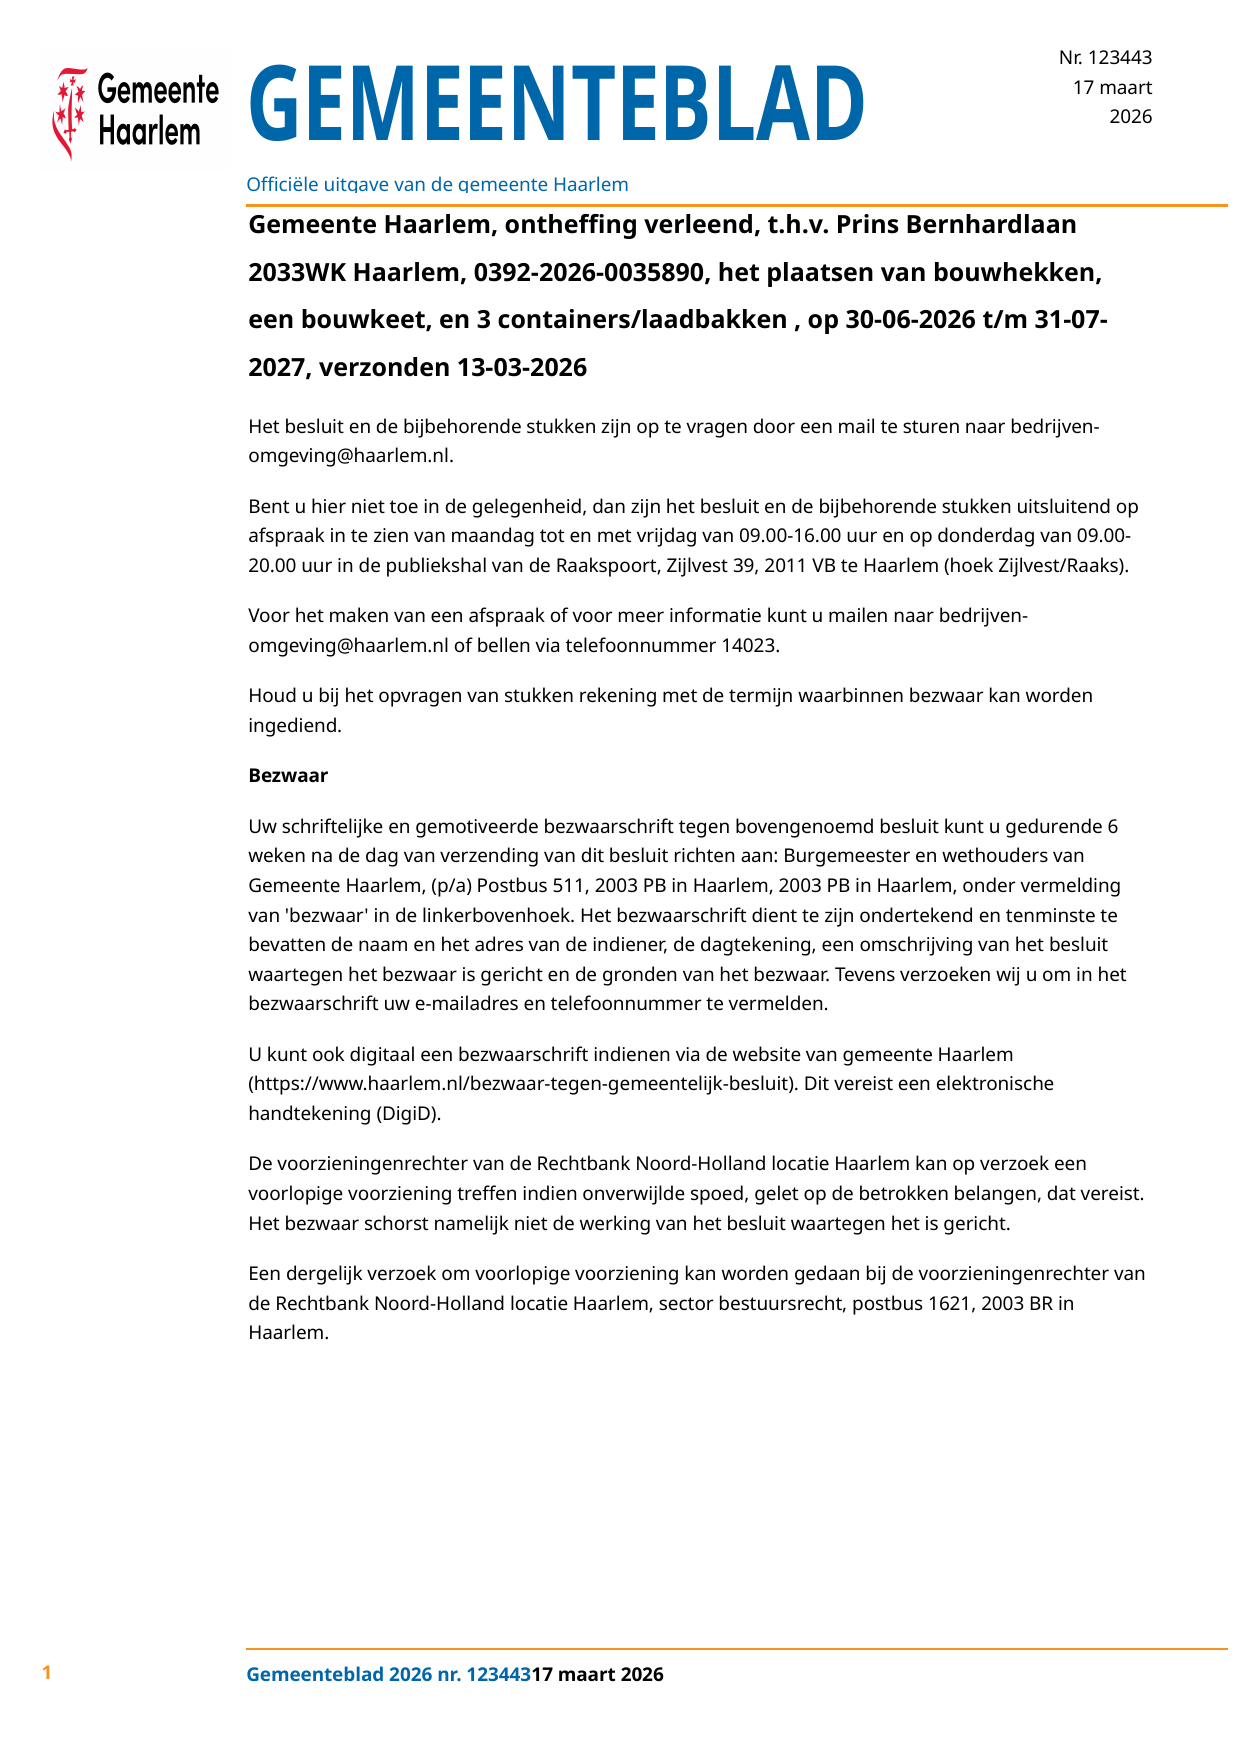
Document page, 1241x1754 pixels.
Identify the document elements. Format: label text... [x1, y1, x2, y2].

text U kunt ook digitaal een bezwaarschrift indienen via de website van gemeente Haarlem (https://www.haarlem.nl/bezwaar-tegen-gemeentelijk-besluit). Dit vereist een elektronische handtekening (DigiD). [248, 1041, 1152, 1126]
text Bezwaar [248, 763, 1152, 788]
text Bent u hier niet toe in de gelegenheid, dan zijn het besluit en de bijbehorende stukken uitsluitend op afspraak in te zien van maandag tot en met vrijdag van 09.00-16.00 uur en op donderdag van 09.00-20.00 uur in de publiekshal van de Raakspoort, Zijlvest 39, 2011 VB te Haarlem (hoek Zijlvest/Raaks). [248, 493, 1152, 578]
text Houd u bij het opvragen van stukken rekening met de termijn waarbinnen bezwaar kan worden ingediend. [248, 683, 1152, 738]
text Uw schriftelijke en gemotiveerde bezwaarschrift tegen bovengenoemd besluit kunt u gedurende 6 weken na de dag van verzending van dit besluit richten aan: Burgemeester en wethouders van Gemeente Haarlem, (p/a) Postbus 511, 2003 PB in Haarlem, 2003 PB in Haarlem, onder vermelding van 'bezwaar' in de linkerbovenhoek. Het bezwaarschrift dient te zijn ondertekend en tenminste te bevatten de naam en het adres van de indiener, de dagtekening, een omschrijving van het besluit waartegen het bezwaar is gericht en de gronden van het bezwaar. Tevens verzoeken wij u om in het bezwaarschrift uw e-mailadres en telefoonnummer te vermelden. [248, 813, 1152, 1016]
text De voorzieningenrechter van de Rechtbank Noord-Holland locatie Haarlem kan op verzoek een voorlopige voorziening treffen indien onverwijlde spoed, gelet op de betrokken belangen, dat vereist. Het bezwaar schorst namelijk niet de werking van het besluit waartegen het is gericht. [248, 1151, 1152, 1236]
picture [41, 47, 231, 172]
text Gemeente Haarlem, ontheffing verleend, t.h.v. Prins Bernhardlaan 2033WK Haarlem, 0392-2026-0035890, het plaatsen van bouwhekken, een bouwkeet, en 3 containers/laadbakken , op 30-06-2026 t/m 31-07-2027, verzonden 13-03-2026 [248, 207, 1152, 384]
text Het besluit en de bijbehorende stukken zijn op te vragen door een mail te sturen naar bedrijven-omgeving@haarlem.nl. [248, 413, 1152, 468]
text Voor het maken van een afspraak of voor meer informatie kunt u mailen naar bedrijven-omgeving@haarlem.nl of bellen via telefoonnummer 14023. [248, 603, 1152, 658]
text Een dergelijk verzoek om voorlopige voorziening kan worden gedaan bij de voorzieningenrechter van de Rechtbank Noord-Holland locatie Haarlem, sector bestuursrecht, postbus 1621, 2003 BR in Haarlem. [248, 1260, 1152, 1345]
